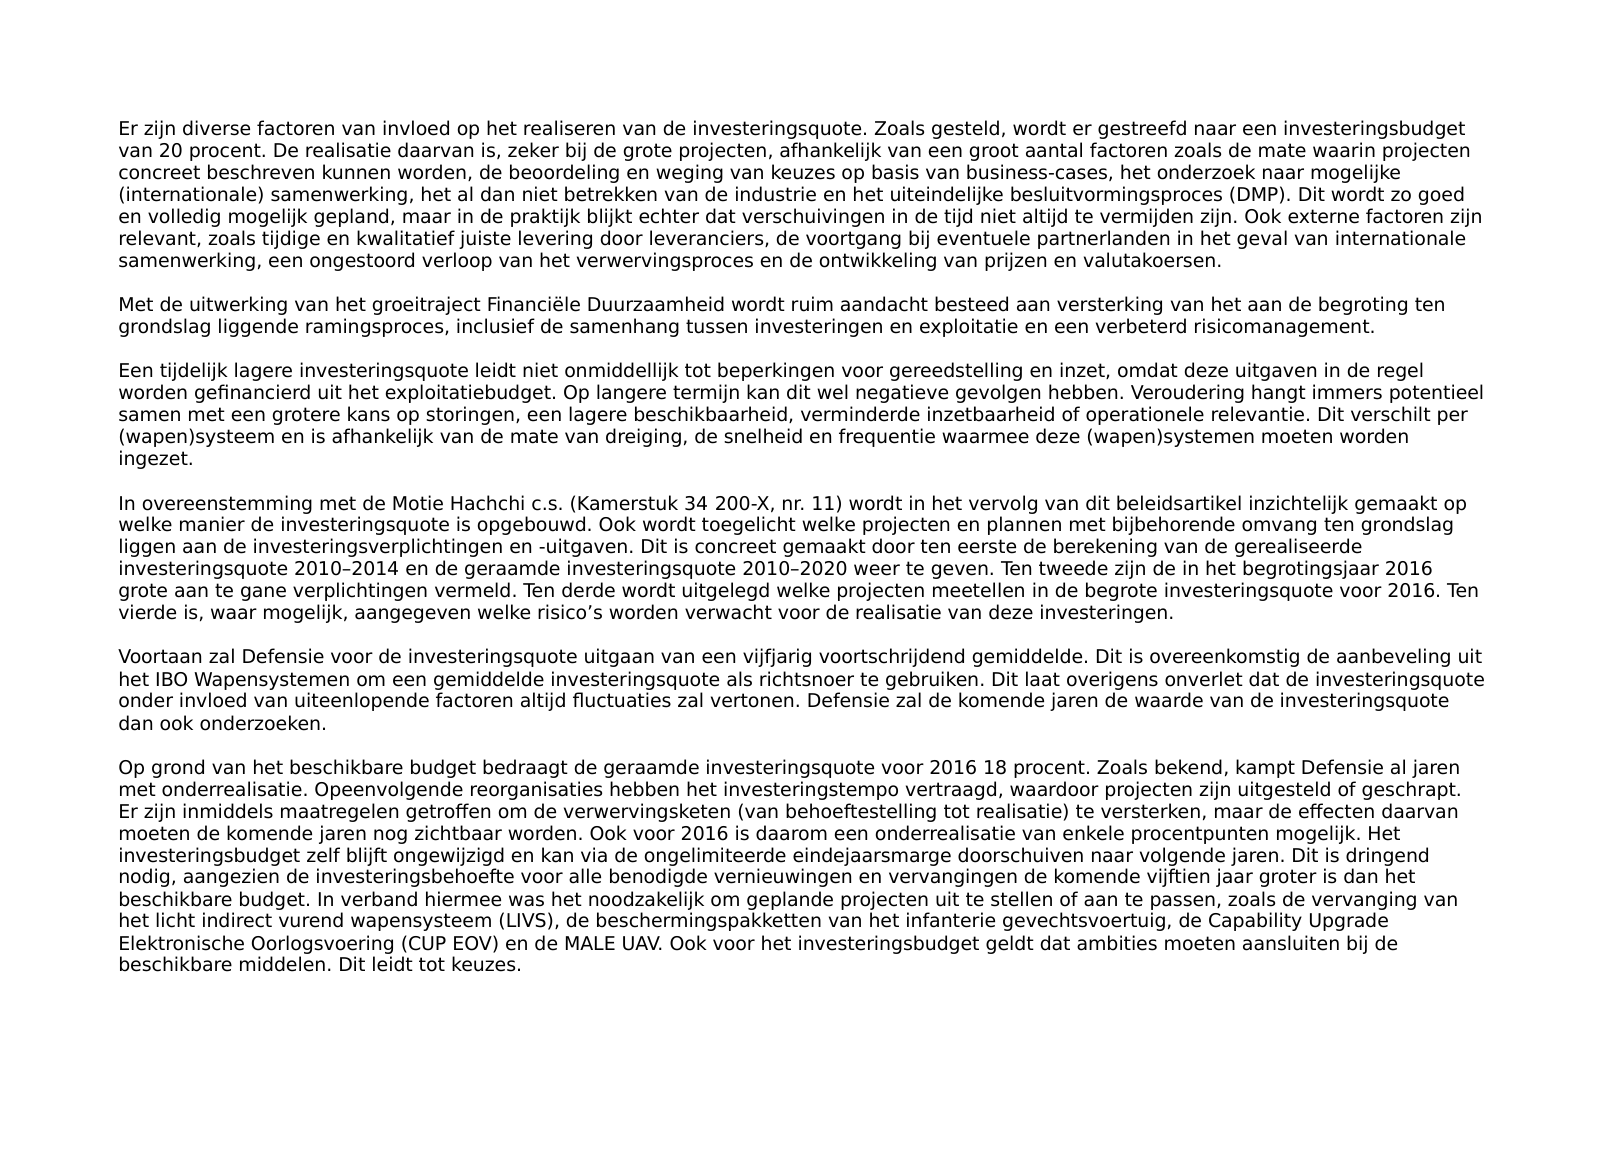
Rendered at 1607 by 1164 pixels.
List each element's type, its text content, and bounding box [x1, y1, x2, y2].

text Met de uitwerking van het groeitraject Financiële Duurzaamheid wordt ruim aandacht besteed aan versterking van het aan de begroting ten grondslag liggende ramingsproces, inclusief de samenhang tussen investeringen en exploitatie en een verbeterd risicomanagement. [118, 294, 1488, 338]
text Een tijdelijk lagere investeringsquote leidt niet onmiddellijk tot beperkingen voor gereedstelling en inzet, omdat deze uitgaven in de regel worden gefinancierd uit het exploitatiebudget. Op langere termijn kan dit wel negatieve gevolgen hebben. Veroudering hangt immers potentieel samen met een grotere kans op storingen, een lagere beschikbaarheid, verminderde inzetbaarheid of operationele relevantie. Dit verschilt per (wapen)systeem en is afhankelijk van de mate van dreiging, de snelheid en frequentie waarmee deze (wapen)systemen moeten worden ingezet. [118, 360, 1488, 470]
text In overeenstemming met de Motie Hachchi c.s. (Kamerstuk 34 200-X, nr. 11) wordt in het vervolg van dit beleidsartikel inzichtelijk gemaakt op welke manier de investeringsquote is opgebouwd. Ook wordt toegelicht welke projecten en plannen met bijbehorende omvang ten grondslag liggen aan de investeringsverplichtingen en -uitgaven. Dit is concreet gemaakt door ten eerste de berekening van de gerealiseerde investeringsquote 2010–2014 en de geraamde investeringsquote 2010–2020 weer te geven. Ten tweede zijn de in het begrotingsjaar 2016 grote aan te gane verplichtingen vermeld. Ten derde wordt uitgelegd welke projecten meetellen in de begrote investeringsquote voor 2016. Ten vierde is, waar mogelijk, aangegeven welke risico’s worden verwacht voor de realisatie van deze investeringen. [118, 492, 1488, 624]
text Op grond van het beschikbare budget bedraagt de geraamde investeringsquote voor 2016 18 procent. Zoals bekend, kampt Defensie al jaren met onderrealisatie. Opeenvolgende reorganisaties hebben het investeringstempo vertraagd, waardoor projecten zijn uitgesteld of geschrapt. Er zijn inmiddels maatregelen getroffen om de verwervingsketen (van behoeftestelling tot realisatie) te versterken, maar de effecten daarvan moeten de komende jaren nog zichtbaar worden. Ook voor 2016 is daarom een onderrealisatie van enkele procentpunten mogelijk. Het investeringsbudget zelf blijft ongewijzigd en kan via de ongelimiteerde eindejaarsmarge doorschuiven naar volgende jaren. Dit is dringend nodig, aangezien de investeringsbehoefte voor alle benodigde vernieuwingen en vervangingen de komende vijftien jaar groter is dan het beschikbare budget. In verband hiermee was het noodzakelijk om geplande projecten uit te stellen of aan te passen, zoals de vervanging van het licht indirect vurend wapensysteem (LIVS), de beschermingspakketten van het infanterie gevechtsvoertuig, de Capability Upgrade Elektronische Oorlogsvoering (CUP EOV) en de MALE UAV. Ook voor het investeringsbudget geldt dat ambities moeten aansluiten bij de beschikbare middelen. Dit leidt tot keuzes. [118, 757, 1488, 976]
text Er zijn diverse factoren van invloed op het realiseren van de investeringsquote. Zoals gesteld, wordt er gestreefd naar een investeringsbudget van 20 procent. De realisatie daarvan is, zeker bij de grote projecten, afhankelijk van een groot aantal factoren zoals de mate waarin projecten concreet beschreven kunnen worden, de beoordeling en weging van keuzes op basis van business-cases, het onderzoek naar mogelijke (internationale) samenwerking, het al dan niet betrekken van de industrie en het uiteindelijke besluitvormingsproces (DMP). Dit wordt zo goed en volledig mogelijk gepland, maar in de praktijk blijkt echter dat verschuivingen in de tijd niet altijd te vermijden zijn. Ook externe factoren zijn relevant, zoals tijdige en kwalitatief juiste levering door leveranciers, de voortgang bij eventuele partnerlanden in het geval van internationale samenwerking, een ongestoord verloop van het verwervingsproces en de ontwikkeling van prijzen en valutakoersen. [118, 118, 1488, 272]
text Voortaan zal Defensie voor de investeringsquote uitgaan van een vijfjarig voortschrijdend gemiddelde. Dit is overeenkomstig de aanbeveling uit het IBO Wapensystemen om een gemiddelde investeringsquote als richtsnoer te gebruiken. Dit laat overigens onverlet dat de investeringsquote onder invloed van uiteenlopende factoren altijd fluctuaties zal vertonen. Defensie zal de komende jaren de waarde van de investeringsquote dan ook onderzoeken. [118, 646, 1488, 734]
